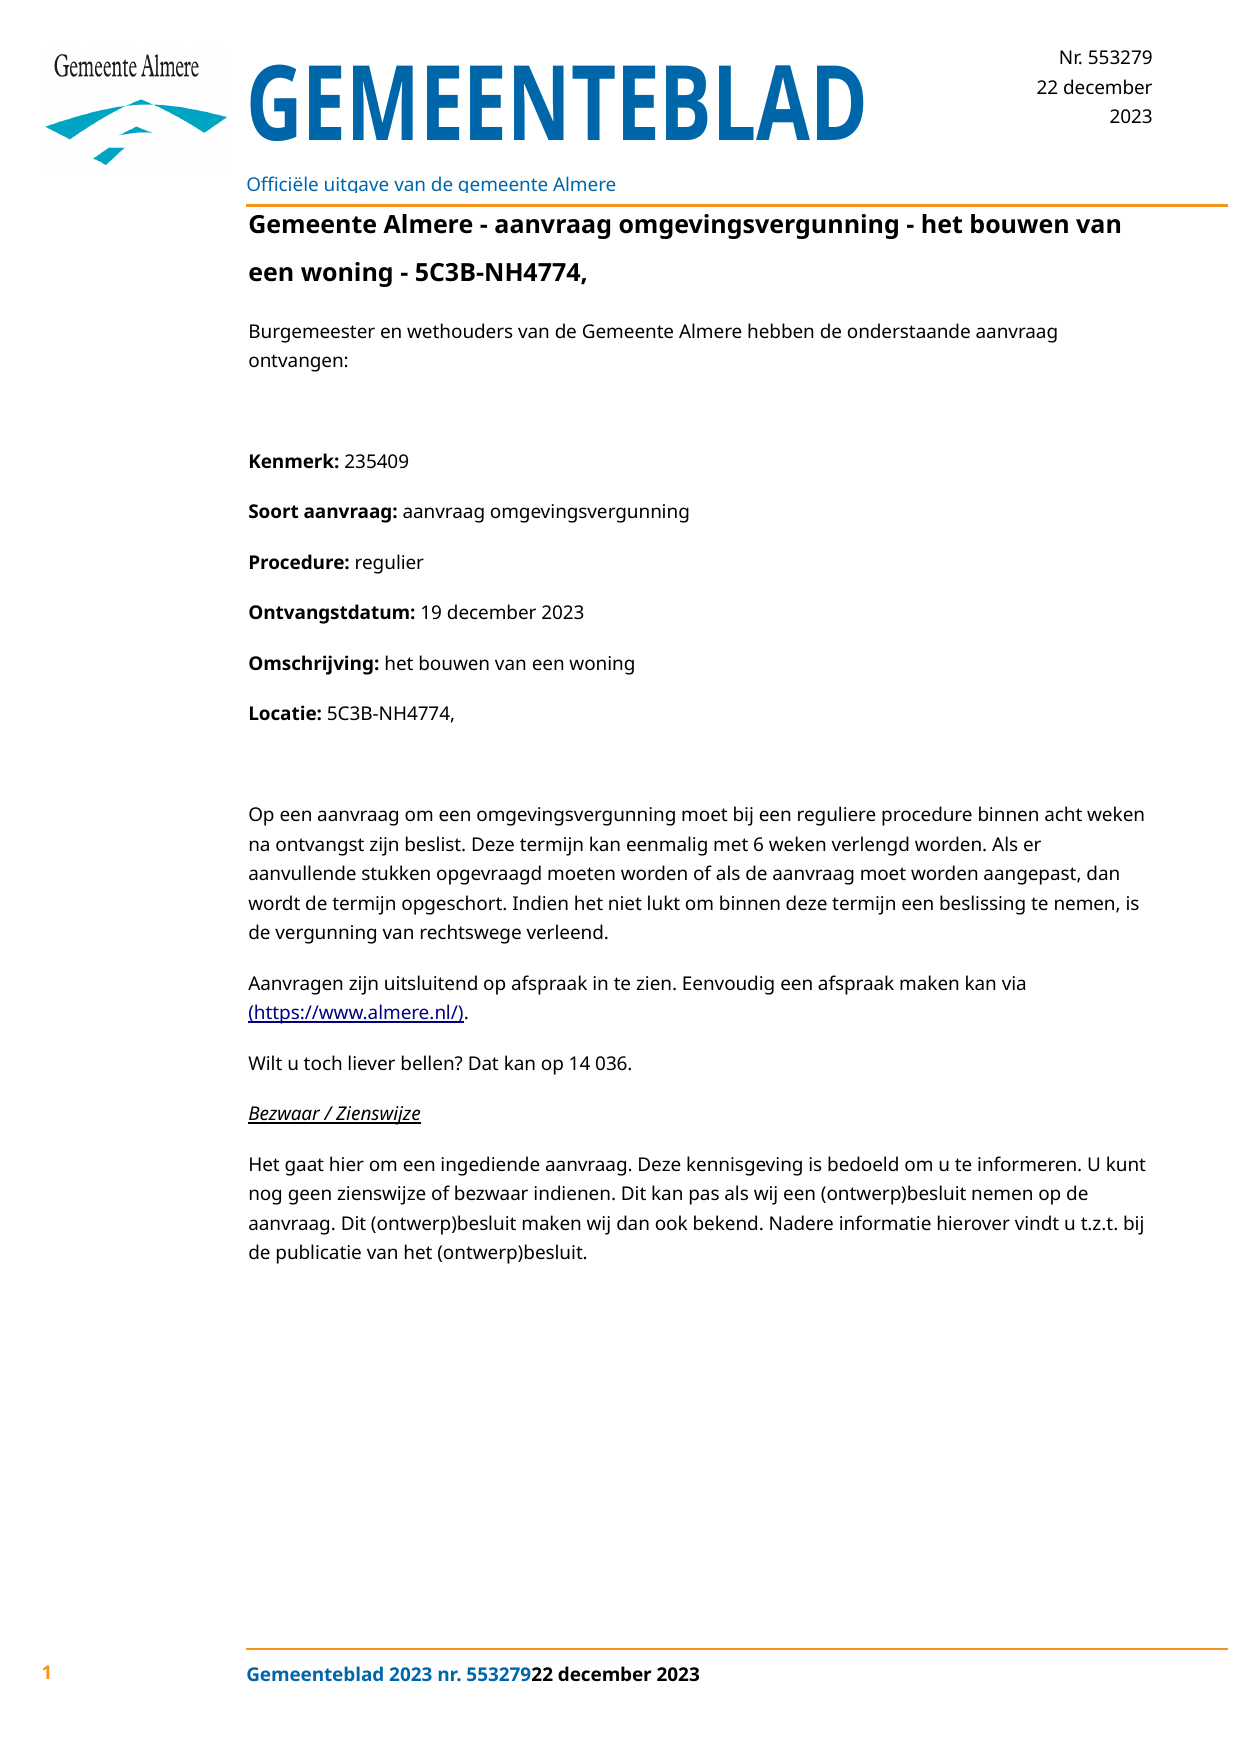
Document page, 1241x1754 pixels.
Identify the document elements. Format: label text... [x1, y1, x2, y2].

text Het gaat hier om een ingediende aanvraag. Deze kennisgeving is bedoeld om u te informeren. U kunt nog geen zienswijze of bezwaar indienen. Dit kan pas als wij een (ontwerp)besluit nemen op de aanvraag. Dit (ontwerp)besluit maken wij dan ook bekend. Nadere informatie hierover vindt u t.z.t. bij de publicatie van het (ontwerp)besluit. [248, 1151, 1152, 1265]
text Burgemeester en wethouders van de Gemeente Almere hebben de onderstaande aanvraag ontvangen: [248, 318, 1152, 373]
text Aanvragen zijn uitsluitend op afspraak in te zien. Eenvoudig een afspraak maken kan via (https://www.almere.nl/). [248, 970, 1152, 1025]
text Wilt u toch liever bellen? Dat kan op 14 036. [248, 1050, 1152, 1076]
text Omschrijving: het bouwen van een woning [248, 650, 1152, 676]
text Soort aanvraag: aanvraag omgevingsvergunning [248, 499, 1152, 524]
text Ontvangstdatum: 19 december 2023 [248, 599, 1152, 625]
text Bezwaar / Zienswijze [248, 1100, 1152, 1126]
text Gemeente Almere - aanvraag omgevingsvergunning - het bouwen van een woning - 5C3B-NH4774, [248, 207, 1152, 288]
text Kenmerk: 235409 [248, 448, 1152, 474]
text Locatie: 5C3B-NH4774, [248, 700, 1152, 726]
text Procedure: regulier [248, 549, 1152, 575]
picture [41, 47, 231, 172]
text Op een aanvraag om een omgevingsvergunning moet bij een reguliere procedure binnen acht weken na ontvangst zijn beslist. Deze termijn kan eenmalig met 6 weken verlengd worden. Als er aanvullende stukken opgevraagd moeten worden of als de aanvraag moet worden aangepast, dan wordt de termijn opgeschort. Indien het niet lukt om binnen deze termijn een beslissing te nemen, is de vergunning van rechtswege verleend. [248, 801, 1152, 945]
